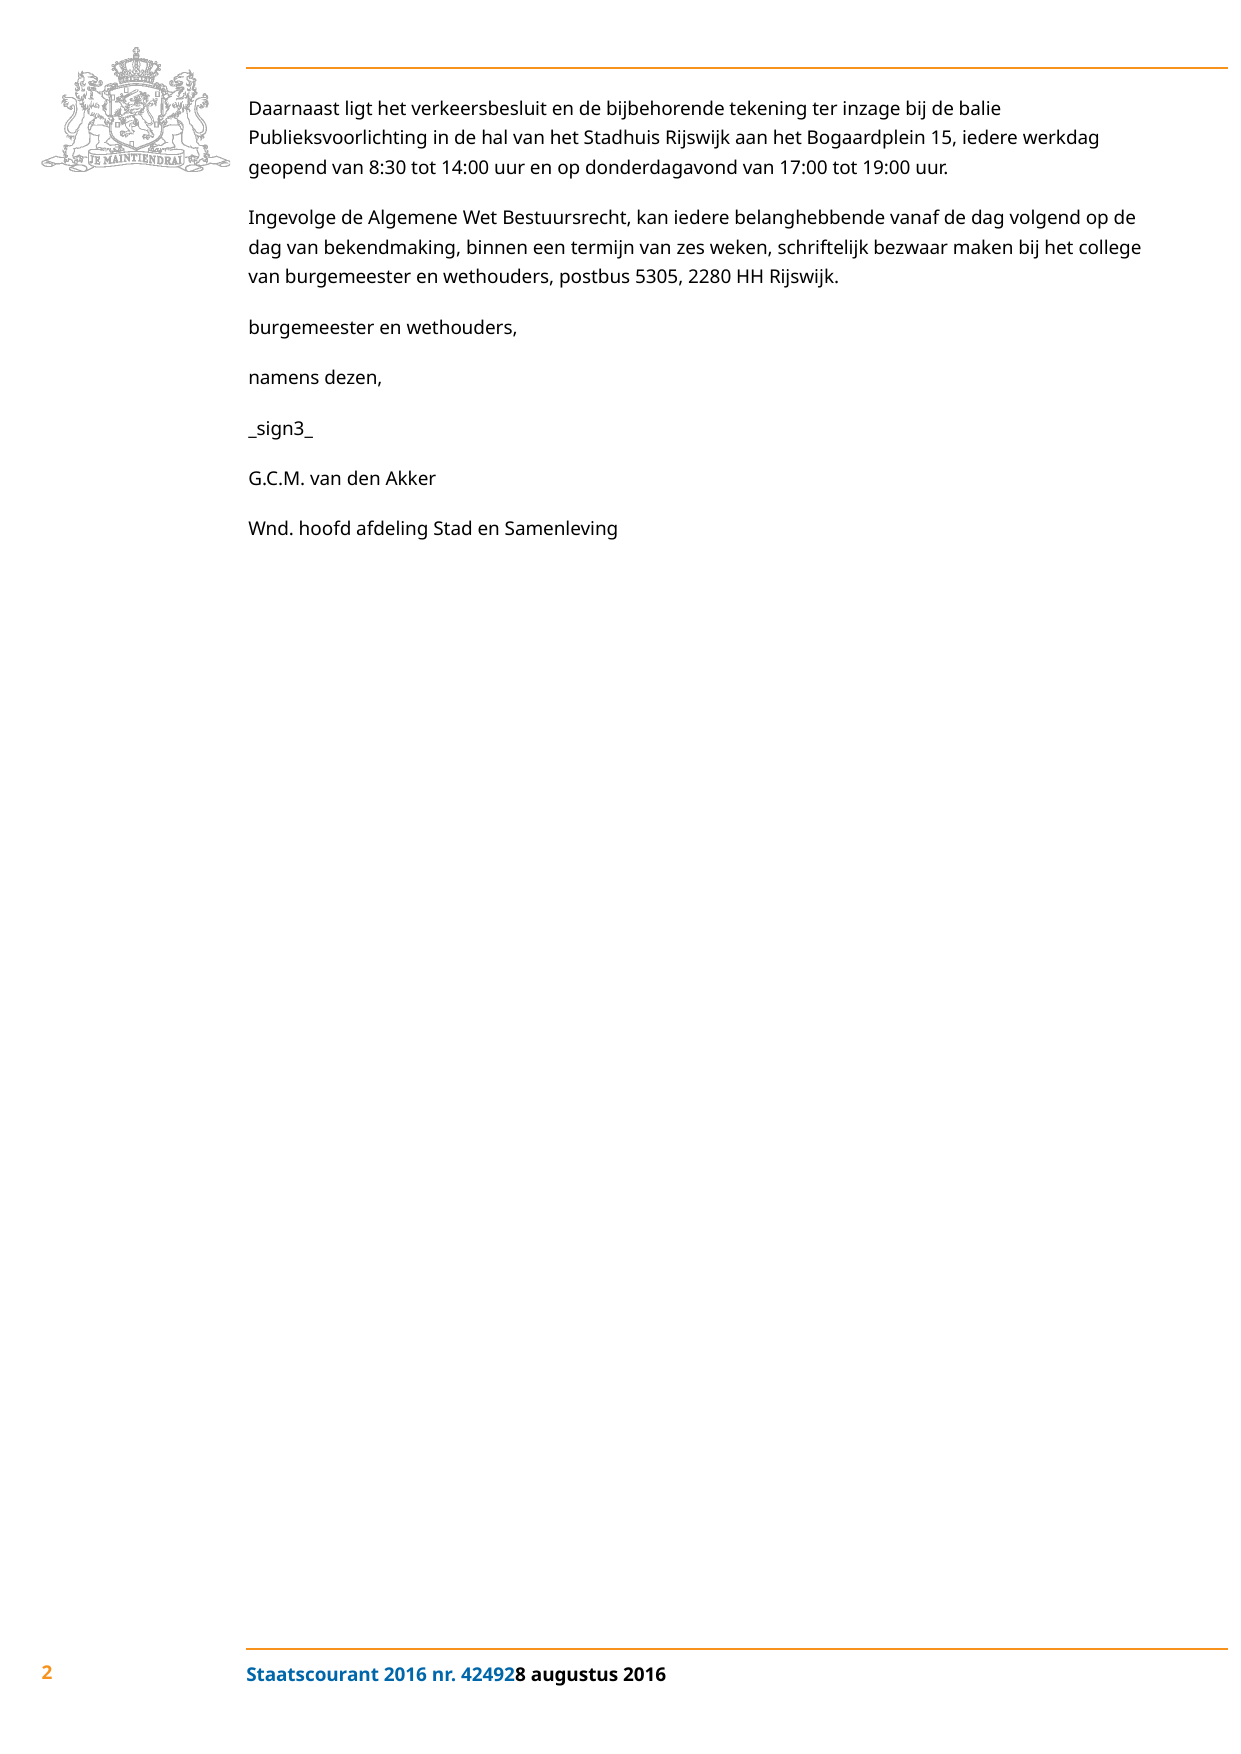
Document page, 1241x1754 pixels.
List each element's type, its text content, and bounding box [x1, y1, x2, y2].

picture [41, 47, 231, 172]
text G.C.M. van den Akker [248, 465, 1152, 491]
text Wnd. hoofd afdeling Stad en Samenleving [248, 516, 1152, 541]
text _sign3_ [248, 415, 1152, 441]
text Daarnaast ligt het verkeersbesluit en de bijbehorende tekening ter inzage bij de balie Publieksvoorlichting in de hal van het Stadhuis Rijswijk aan het Bogaardplein 15, iedere werkdag geopend van 8:30 tot 14:00 uur en op donderdagavond van 17:00 tot 19:00 uur. [248, 95, 1152, 180]
text burgemeester en wethouders, [248, 314, 1152, 340]
text namens dezen, [248, 364, 1152, 390]
text Ingevolge de Algemene Wet Bestuursrecht, kan iedere belanghebbende vanaf de dag volgend op de dag van bekendmaking, binnen een termijn van zes weken, schriftelijk bezwaar maken bij het college van burgemeester en wethouders, postbus 5305, 2280 HH Rijswijk. [248, 204, 1152, 289]
